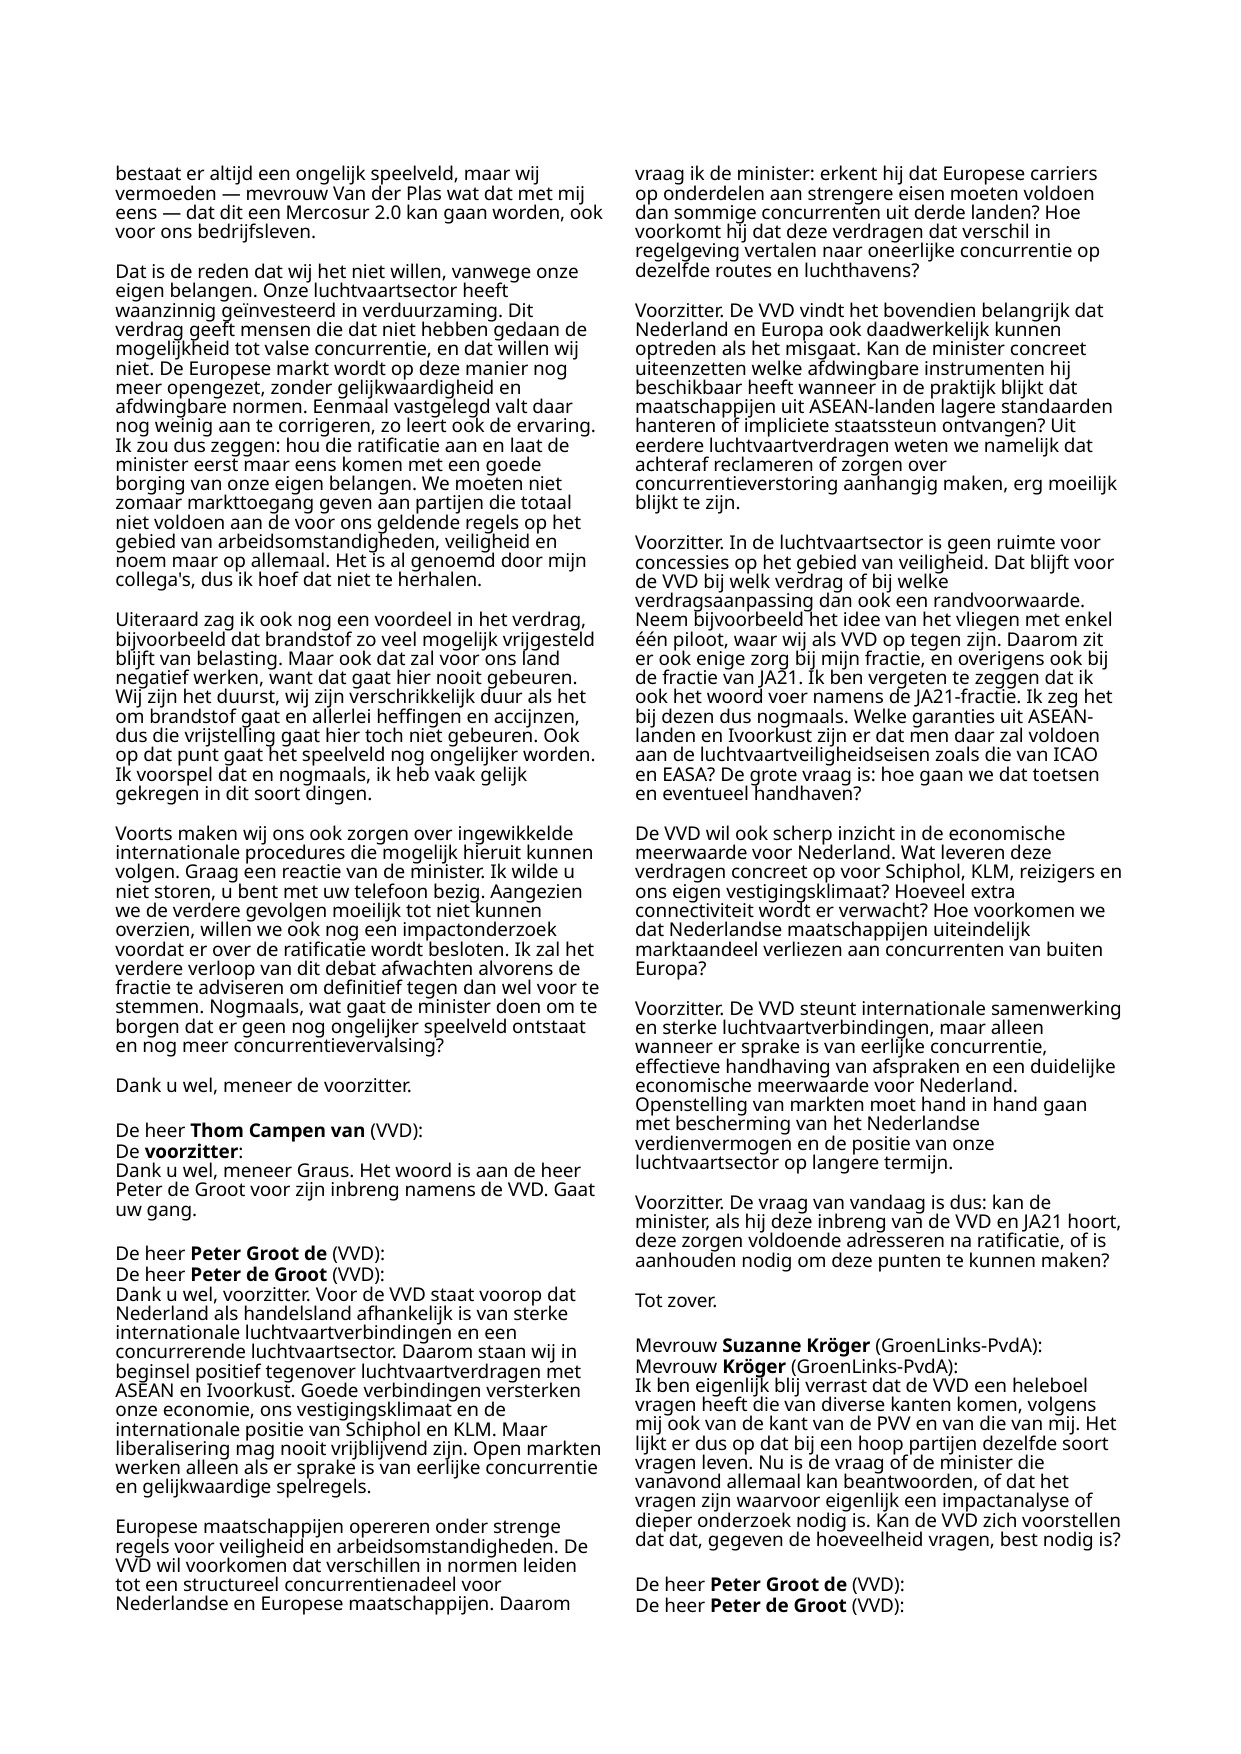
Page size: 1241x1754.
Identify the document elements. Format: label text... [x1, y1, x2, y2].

text Mevrouw Kröger (GroenLinks-PvdA): [635, 1358, 1125, 1377]
text Voorzitter. In de luchtvaartsector is geen ruimte voor concessies op het gebied van veiligheid. Dat blijft voor de VVD bij welk verdrag of bij welke verdragsaanpassing dan ook een randvoorwaarde. Neem bijvoorbeeld het idee van het vliegen met enkel één piloot, waar wij als VVD op tegen zijn. Daarom zit er ook enige zorg bij mijn fractie, en overigens ook bij de fractie van JA21. Ik ben vergeten te zeggen dat ik ook het woord voer namens de JA21-fractie. Ik zeg het bij dezen dus nogmaals. Welke garanties uit ASEAN-landen en Ivoorkust zijn er dat men daar zal voldoen aan de luchtvaartveiligheidseisen zoals die van ICAO en EASA? De grote vraag is: hoe gaan we dat toetsen en eventueel handhaven? [635, 534, 1125, 804]
text De heer Peter de Groot (VVD): [115, 1266, 605, 1286]
text De heer Thom Campen van (VVD): [115, 1117, 605, 1143]
text Dank u wel, voorzitter. Voor de VVD staat voorop dat Nederland als handelsland afhankelijk is van sterke internationale luchtvaartverbindingen en een concurrerende luchtvaartsector. Daarom staan wij in beginsel positief tegenover luchtvaartverdragen met ASEAN en Ivoorkust. Goede verbindingen versterken onze economie, ons vestigingsklimaat en de internationale positie van Schiphol en KLM. Maar liberalisering mag nooit vrijblijvend zijn. Open markten werken alleen als er sprake is van eerlijke concurrentie en gelijkwaardige spelregels. [115, 1286, 605, 1498]
text De heer Peter de Groot (VVD): [635, 1597, 1125, 1616]
text De heer Peter Groot de (VVD): [115, 1241, 605, 1266]
text De heer Peter Groot de (VVD): [635, 1571, 1125, 1597]
text Voorts maken wij ons ook zorgen over ingewikkelde internationale procedures die mogelijk hieruit kunnen volgen. Graag een reactie van de minister. Ik wilde u niet storen, u bent met uw telefoon bezig. Aangezien we de verdere gevolgen moeilijk tot niet kunnen overzien, willen we ook nog een impactonderzoek voordat er over de ratificatie wordt besloten. Ik zal het verdere verloop van dit debat afwachten alvorens de fractie te adviseren om definitief tegen dan wel voor te stemmen. Nogmaals, wat gaat de minister doen om te borgen dat er geen nog ongelijker speelveld ontstaat en nog meer concurrentievervalsing? [115, 825, 605, 1056]
text Dat is de reden dat wij het niet willen, vanwege onze eigen belangen. Onze luchtvaartsector heeft waanzinnig geïnvesteerd in verduurzaming. Dit verdrag geeft mensen die dat niet hebben gedaan de mogelijkheid tot valse concurrentie, en dat willen wij niet. De Europese markt wordt op deze manier nog meer opengezet, zonder gelijkwaardigheid en afdwingbare normen. Eenmaal vastgelegd valt daar nog weinig aan te corrigeren, zo leert ook de ervaring. Ik zou dus zeggen: hou die ratificatie aan en laat de minister eerst maar eens komen met een goede borging van onze eigen belangen. We moeten niet zomaar markttoegang geven aan partijen die totaal niet voldoen aan de voor ons geldende regels op het gebied van arbeidsomstandigheden, veiligheid en noem maar op allemaal. Het is al genoemd door mijn collega's, dus ik hoef dat niet te herhalen. [115, 263, 605, 591]
text De VVD wil ook scherp inzicht in de economische meerwaarde voor Nederland. Wat leveren deze verdragen concreet op voor Schiphol, KLM, reizigers en ons eigen vestigingsklimaat? Hoeveel extra connectiviteit wordt er verwacht? Hoe voorkomen we dat Nederlandse maatschappijen uiteindelijk marktaandeel verliezen aan concurrenten van buiten Europa? [635, 825, 1125, 979]
text Voorzitter. De VVD steunt internationale samenwerking en sterke luchtvaartverbindingen, maar alleen wanneer er sprake is van eerlijke concurrentie, effectieve handhaving van afspraken en een duidelijke economische meerwaarde voor Nederland. Openstelling van markten moet hand in hand gaan met bescherming van het Nederlandse verdienvermogen en de positie van onze luchtvaartsector op langere termijn. [635, 1000, 1125, 1173]
text Dank u wel, meneer de voorzitter. [115, 1077, 605, 1096]
text vraag ik de minister: erkent hij dat Europese carriers op onderdelen aan strengere eisen moeten voldoen dan sommige concurrenten uit derde landen? Hoe voorkomt hij dat deze verdragen dat verschil in regelgeving vertalen naar oneerlijke concurrentie op dezelfde routes en luchthavens? [635, 165, 1125, 281]
text Uiteraard zag ik ook nog een voordeel in het verdrag, bijvoorbeeld dat brandstof zo veel mogelijk vrijgesteld blijft van belasting. Maar ook dat zal voor ons land negatief werken, want dat gaat hier nooit gebeuren. Wij zijn het duurst, wij zijn verschrikkelijk duur als het om brandstof gaat en allerlei heffingen en accijnzen, dus die vrijstelling gaat hier toch niet gebeuren. Ook op dat punt gaat het speelveld nog ongelijker worden. Ik voorspel dat en nogmaals, ik heb vaak gelijk gekregen in dit soort dingen. [115, 611, 605, 804]
text Europese maatschappijen opereren onder strenge regels voor veiligheid en arbeidsomstandigheden. De VVD wil voorkomen dat verschillen in normen leiden tot een structureel concurrentienadeel voor Nederlandse en Europese maatschappijen. Daarom [115, 1518, 605, 1615]
text bestaat er altijd een ongelijk speelveld, maar wij vermoeden — mevrouw Van der Plas wat dat met mij eens — dat dit een Mercosur 2.0 kan gaan worden, ook voor ons bedrijfsleven. [115, 165, 605, 242]
text Voorzitter. De VVD vindt het bovendien belangrijk dat Nederland en Europa ook daadwerkelijk kunnen optreden als het misgaat. Kan de minister concreet uiteenzetten welke afdwingbare instrumenten hij beschikbaar heeft wanneer in de praktijk blijkt dat maatschappijen uit ASEAN-landen lagere standaarden hanteren of impliciete staatssteun ontvangen? Uit eerdere luchtvaartverdragen weten we namelijk dat achteraf reclameren of zorgen over concurrentieverstoring aanhangig maken, erg moeilijk blijkt te zijn. [635, 302, 1125, 514]
text Ik ben eigenlijk blij verrast dat de VVD een heleboel vragen heeft die van diverse kanten komen, volgens mij ook van de kant van de PVV en van die van mij. Het lijkt er dus op dat bij een hoop partijen dezelfde soort vragen leven. Nu is de vraag of de minister die vanavond allemaal kan beantwoorden, of dat het vragen zijn waarvoor eigenlijk een impactanalyse of dieper onderzoek nodig is. Kan de VVD zich voorstellen dat dat, gegeven de hoeveelheid vragen, best nodig is? [635, 1377, 1125, 1550]
text De voorzitter: [115, 1143, 605, 1162]
text Tot zover. [635, 1292, 1125, 1311]
text Dank u wel, meneer Graus. Het woord is aan de heer Peter de Groot voor zijn inbreng namens de VVD. Gaat uw gang. [115, 1162, 605, 1220]
text Voorzitter. De vraag van vandaag is dus: kan de minister, als hij deze inbreng van de VVD en JA21 hoort, deze zorgen voldoende adresseren na ratificatie, of is aanhouden nodig om deze punten te kunnen maken? [635, 1194, 1125, 1271]
text Mevrouw Suzanne Kröger (GroenLinks-PvdA): [635, 1332, 1125, 1358]
